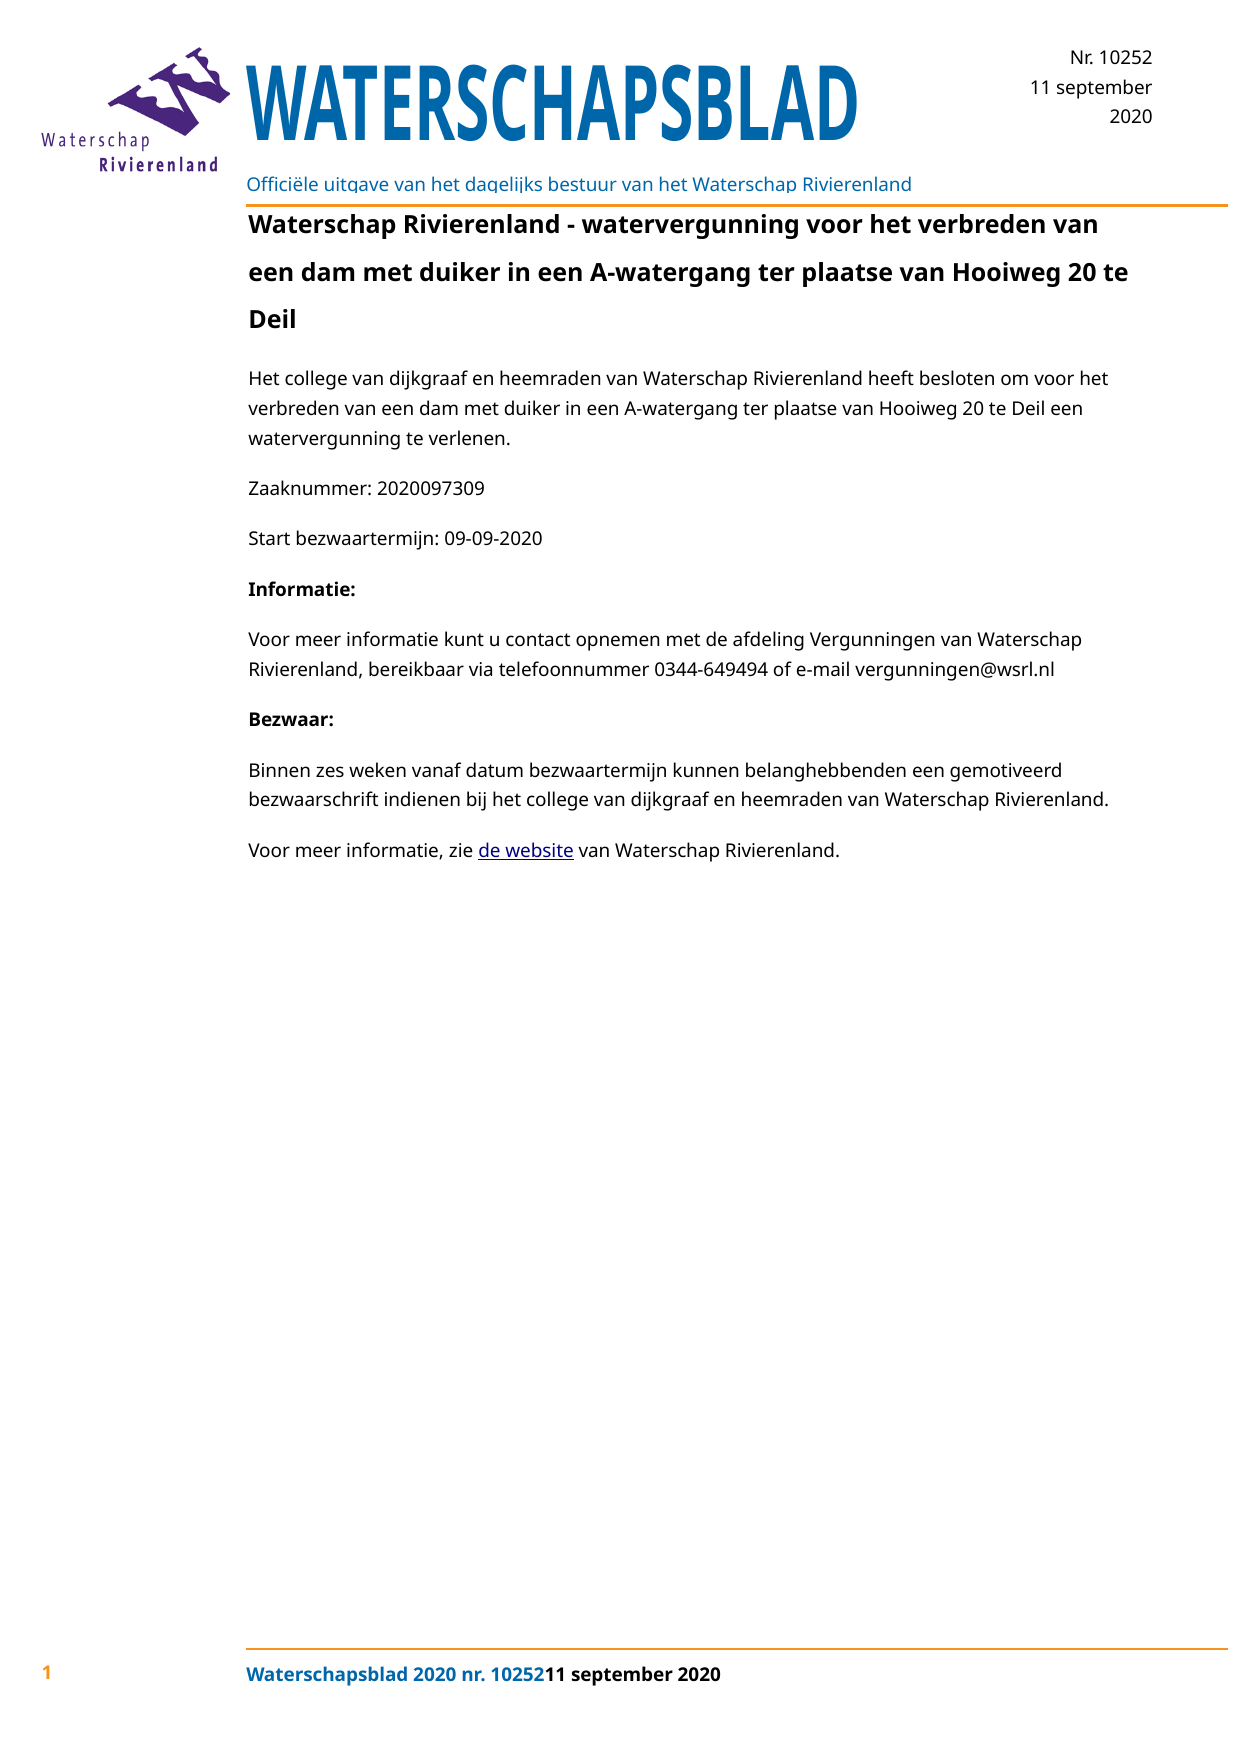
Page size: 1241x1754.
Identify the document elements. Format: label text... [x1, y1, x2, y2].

text Binnen zes weken vanaf datum bezwaartermijn kunnen belanghebbenden een gemotiveerd bezwaarschrift indienen bij het college van dijkgraaf en heemraden van Waterschap Rivierenland. [248, 757, 1152, 812]
text Bezwaar: [248, 706, 1152, 732]
text Zaaknummer: 2020097309 [248, 475, 1152, 501]
text Start bezwaartermijn: 09-09-2020 [248, 526, 1152, 551]
text Waterschap Rivierenland - watervergunning voor het verbreden van een dam met duiker in een A-watergang ter plaatse van Hooiweg 20 te Deil [248, 207, 1152, 336]
text Voor meer informatie kunt u contact opnemen met de afdeling Vergunningen van Waterschap Rivierenland, bereikbaar via telefoonnummer 0344-649494 of e-mail vergunningen@wsrl.nl [248, 626, 1152, 682]
picture [41, 47, 231, 172]
text Informatie: [248, 576, 1152, 602]
text Het college van dijkgraaf en heemraden van Waterschap Rivierenland heeft besloten om voor het verbreden van een dam met duiker in een A-watergang ter plaatse van Hooiweg 20 te Deil een watervergunning te verlenen. [248, 366, 1152, 450]
text Voor meer informatie, zie de website van Waterschap Rivierenland. [248, 837, 1152, 862]
